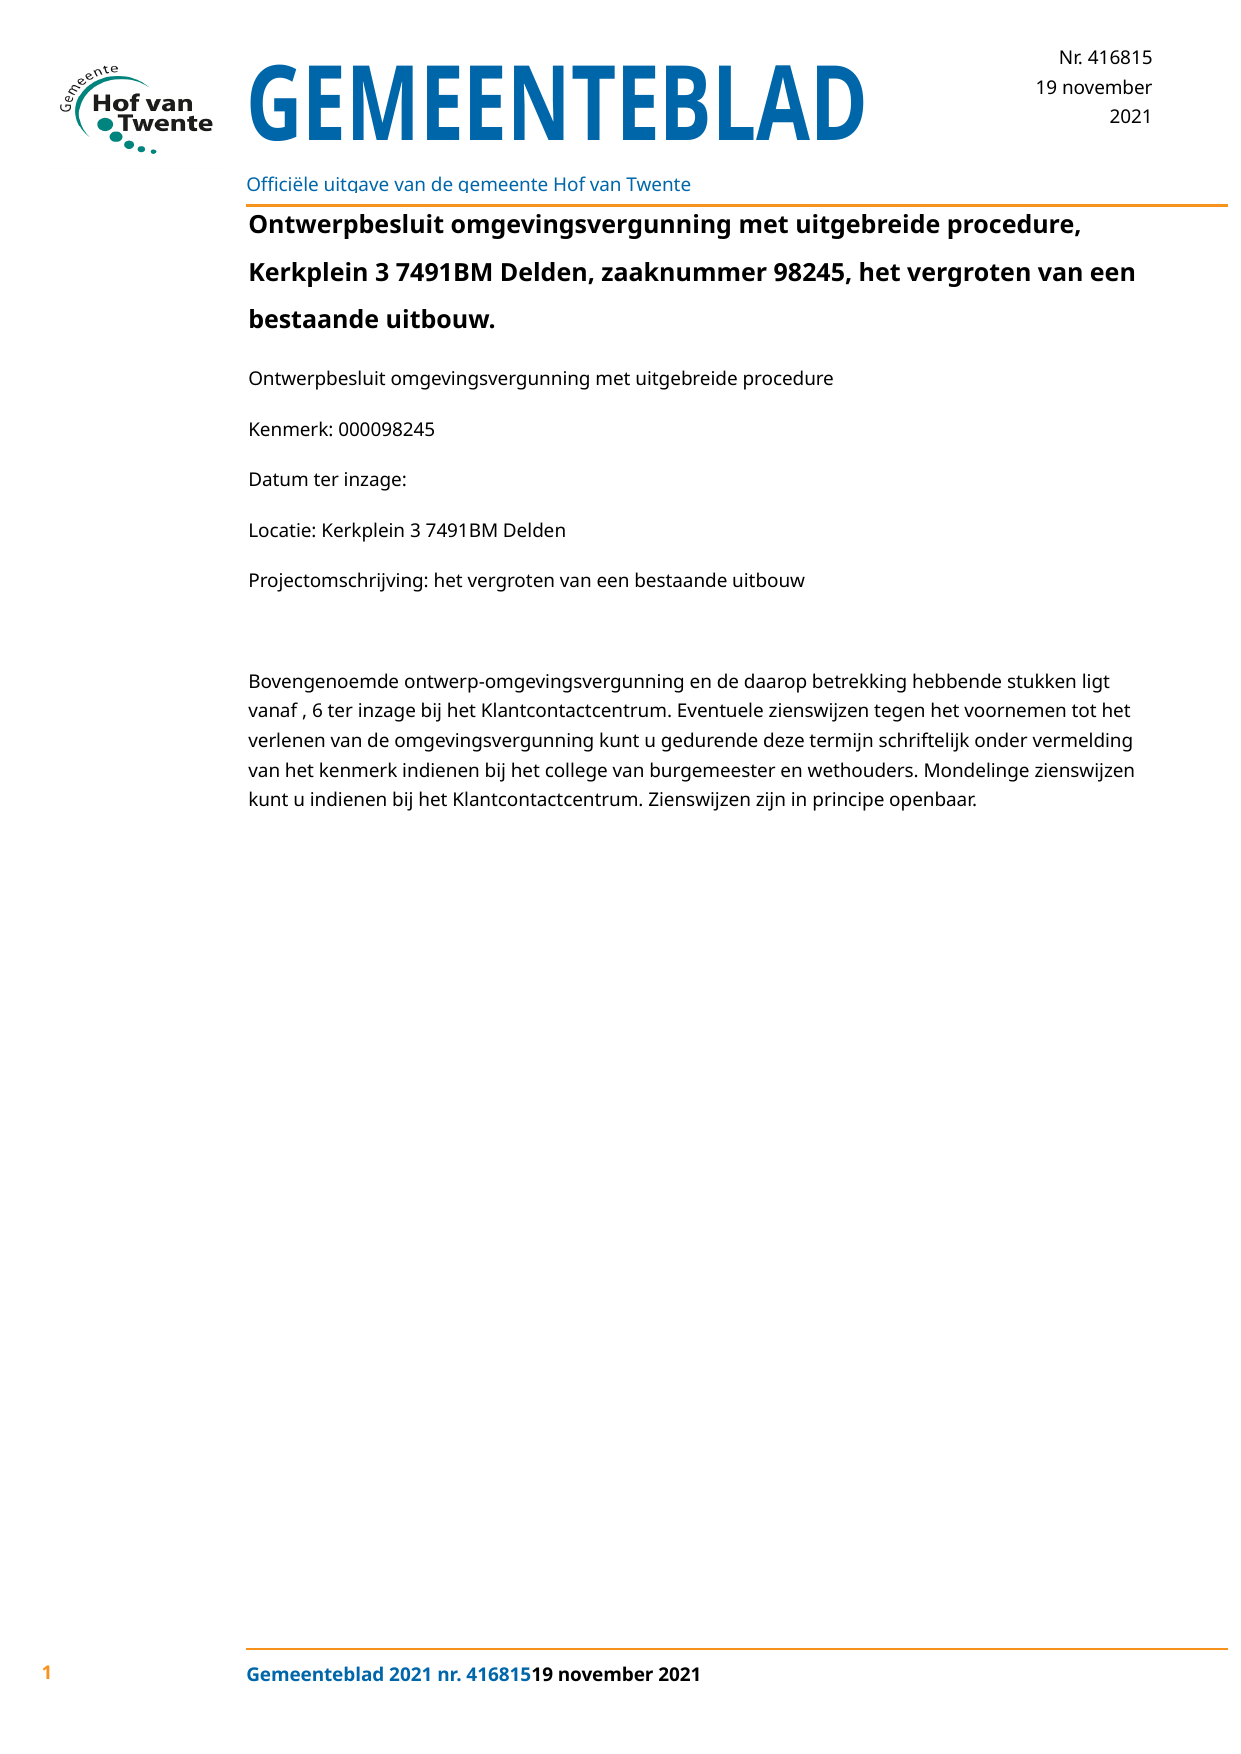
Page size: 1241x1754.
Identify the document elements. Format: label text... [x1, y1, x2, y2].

text Ontwerpbesluit omgevingsvergunning met uitgebreide procedure [248, 366, 1152, 391]
text Datum ter inzage: [248, 466, 1152, 492]
text Bovengenoemde ontwerp-omgevingsvergunning en de daarop betrekking hebbende stukken ligt vanaf , 6 ter inzage bij het Klantcontactcentrum. Eventuele zienswijzen tegen het voornemen tot het verlenen van de omgevingsvergunning kunt u gedurende deze termijn schriftelijk onder vermelding van het kenmerk indienen bij het college van burgemeester en wethouders. Mondelinge zienswijzen kunt u indienen bij het Klantcontactcentrum. Zienswijzen zijn in principe openbaar. [248, 668, 1152, 812]
text Locatie: Kerkplein 3 7491BM Delden [248, 517, 1152, 542]
text Kenmerk: 000098245 [248, 416, 1152, 442]
text Projectomschrijving: het vergroten van een bestaande uitbouw [248, 567, 1152, 593]
picture [41, 47, 231, 172]
text Ontwerpbesluit omgevingsvergunning met uitgebreide procedure, Kerkplein 3 7491BM Delden, zaaknummer 98245, het vergroten van een bestaande uitbouw. [248, 207, 1152, 336]
